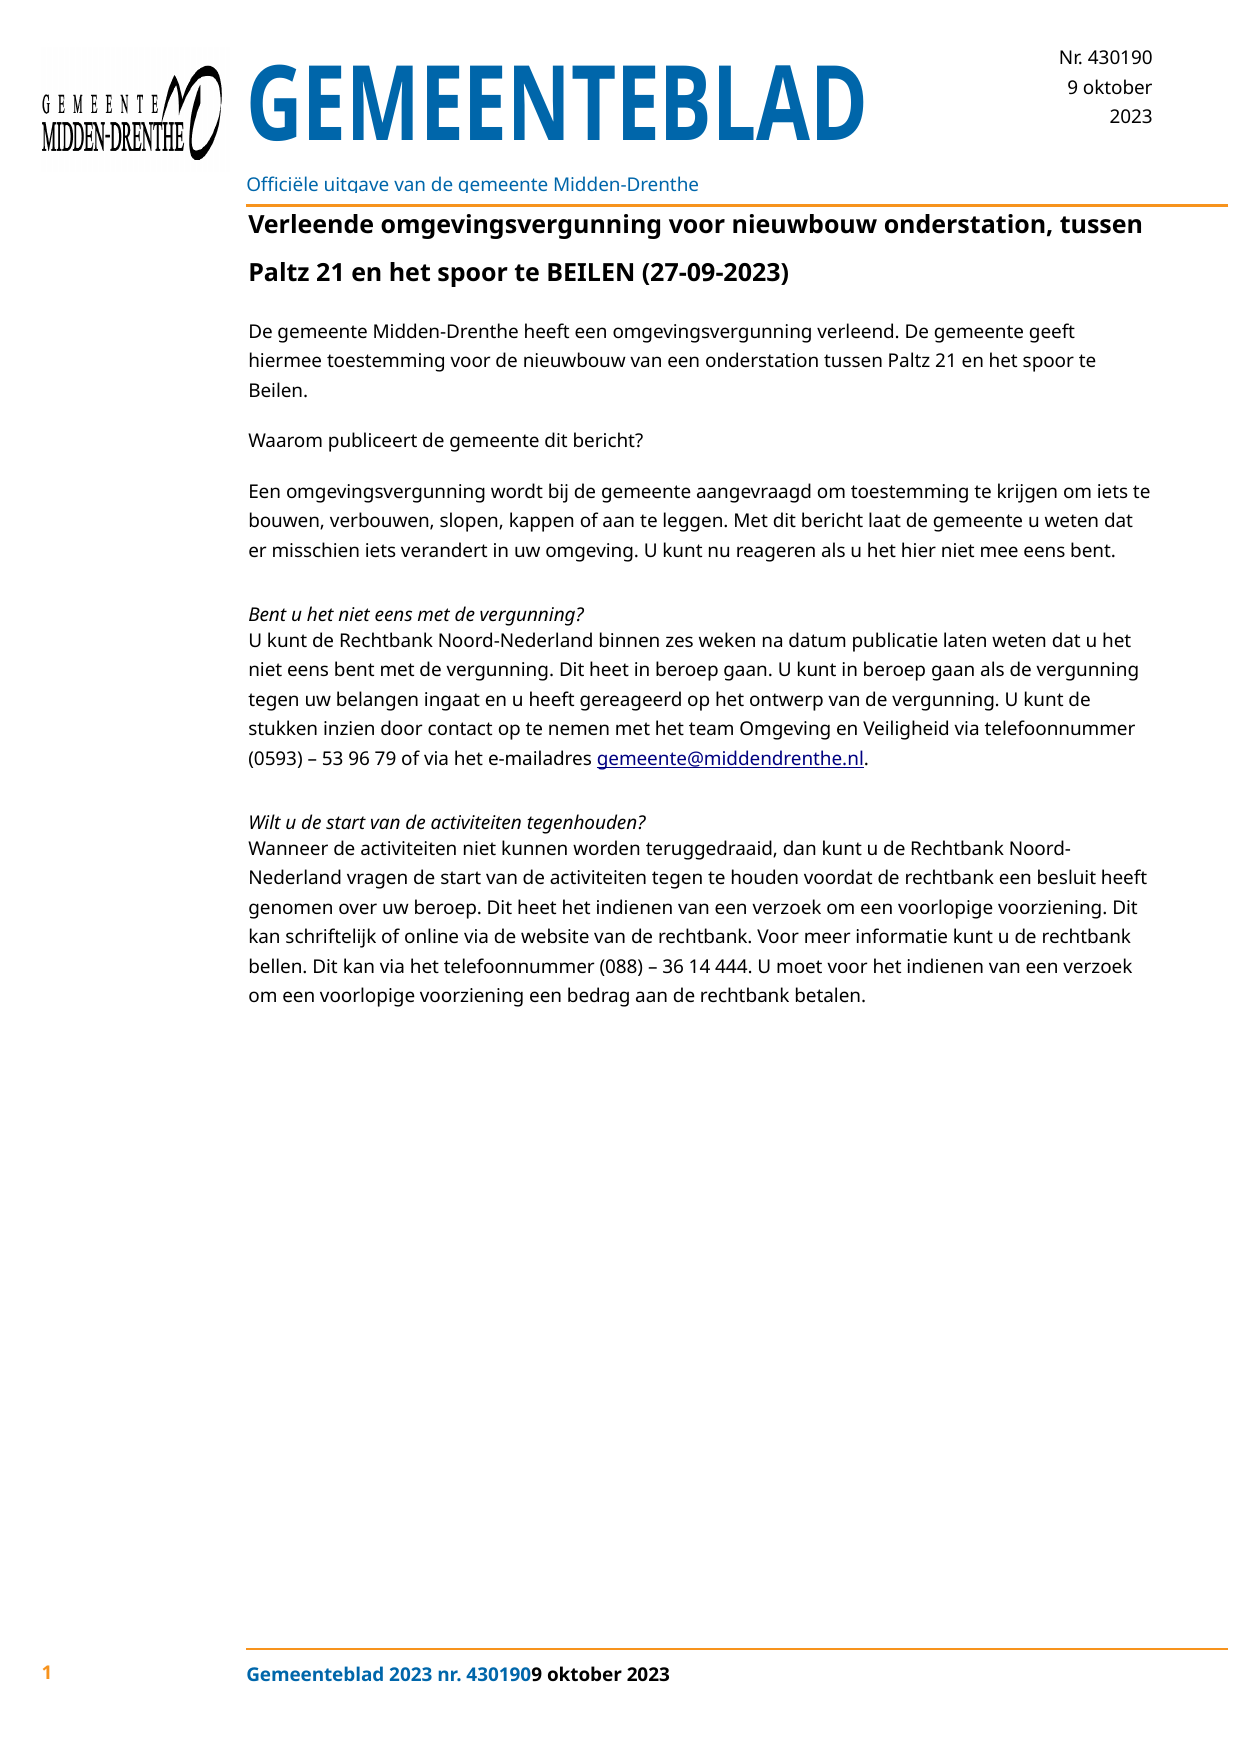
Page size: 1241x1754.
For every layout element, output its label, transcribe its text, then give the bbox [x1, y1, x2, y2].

text Waarom publiceert de gemeente dit bericht? [248, 427, 1152, 453]
text Bent u het niet eens met de vergunning? [248, 601, 1152, 627]
text Wilt u de start van de activiteiten tegenhouden? [248, 809, 1152, 835]
text U kunt de Rechtbank Noord-Nederland binnen zes weken na datum publicatie laten weten dat u het niet eens bent met de vergunning. Dit heet in beroep gaan. U kunt in beroep gaan als de vergunning tegen uw belangen ingaat en u heeft gereageerd op het ontwerp van de vergunning. U kunt de stukken inzien door contact op te nemen met het team Omgeving en Veiligheid via telefoonnummer (0593) – 53 96 79 of via het e-mailadres gemeente@middendrenthe.nl. [248, 627, 1152, 771]
text Verleende omgevingsvergunning voor nieuwbouw onderstation, tussen Paltz 21 en het spoor te BEILEN (27-09-2023) [248, 207, 1152, 288]
text Wanneer de activiteiten niet kunnen worden teruggedraaid, dan kunt u de Rechtbank Noord-Nederland vragen de start van de activiteiten tegen te houden voordat de rechtbank een besluit heeft genomen over uw beroep. Dit heet het indienen van een verzoek om een voorlopige voorziening. Dit kan schriftelijk of online via de website van de rechtbank. Voor meer informatie kunt u de rechtbank bellen. Dit kan via het telefoonnummer (088) – 36 14 444. U moet voor het indienen van een verzoek om een voorlopige voorziening een bedrag aan de rechtbank betalen. [248, 835, 1152, 1008]
picture [41, 47, 231, 172]
text De gemeente Midden-Drenthe heeft een omgevingsvergunning verleend. De gemeente geeft hiermee toestemming voor de nieuwbouw van een onderstation tussen Paltz 21 en het spoor te Beilen. [248, 318, 1152, 403]
text Een omgevingsvergunning wordt bij de gemeente aangevraagd om toestemming te krijgen om iets te bouwen, verbouwen, slopen, kappen of aan te leggen. Met dit bericht laat de gemeente u weten dat er misschien iets verandert in uw omgeving. U kunt nu reageren als u het hier niet mee eens bent. [248, 478, 1152, 563]
